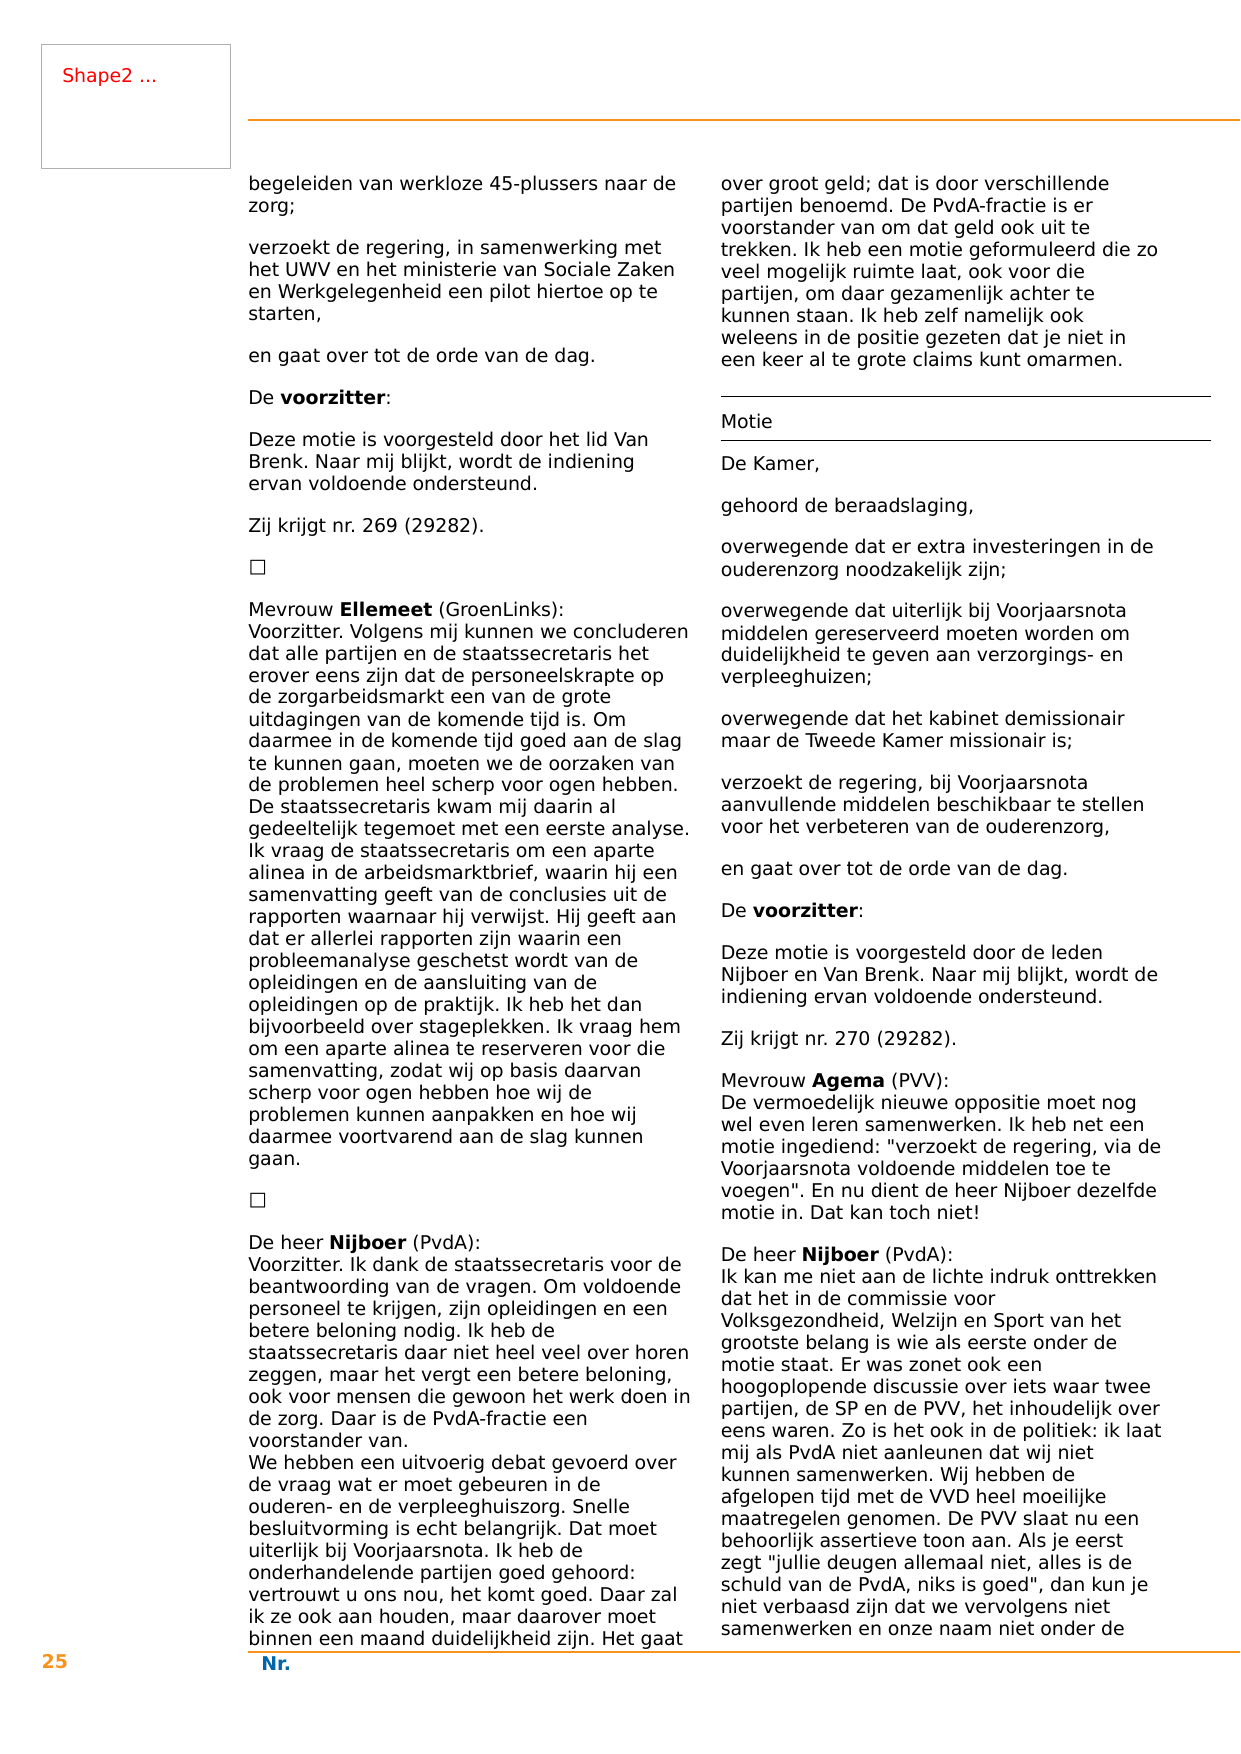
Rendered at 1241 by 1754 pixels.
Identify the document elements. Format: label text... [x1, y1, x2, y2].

text verzoekt de regering, bij Voorjaarsnota aanvullende middelen beschikbaar te stellen voor het verbeteren van de ouderenzorg, [721, 772, 1163, 838]
text ⬜ [248, 557, 691, 578]
text overwegende dat uiterlijk bij Voorjaarsnota middelen gereserveerd moeten worden om duidelijkheid te geven aan verzorgings- en verpleeghuizen; [721, 600, 1163, 688]
text gehoord de beraadslaging, [721, 494, 1163, 516]
text Mevrouw Agema (PVV): [721, 1070, 1163, 1092]
text De voorzitter: [721, 900, 1163, 922]
text We hebben een uitvoerig debat gevoerd over de vraag wat er moet gebeuren in de ouderen- en de verpleeghuiszorg. Snelle besluitvorming is echt belangrijk. Dat moet uiterlijk bij Voorjaarsnota. Ik heb de onderhandelende partijen goed gehoord: vertrouwt u ons nou, het komt goed. Daar zal ik ze ook aan houden, maar daarover moet binnen een maand duidelijkheid zijn. Het gaat [248, 1452, 691, 1649]
text De Kamer, [721, 452, 1163, 474]
text ⬜ [248, 1190, 691, 1212]
text Deze motie is voorgesteld door het lid Van Brenk. Naar mij blijkt, wordt de indiening ervan voldoende ondersteund. [248, 429, 691, 494]
text Deze motie is voorgesteld door de leden Nijboer en Van Brenk. Naar mij blijkt, wordt de indiening ervan voldoende ondersteund. [721, 942, 1163, 1008]
text Motie [721, 411, 1163, 432]
text Voorzitter. Volgens mij kunnen we concluderen dat alle partijen en de staatssecretaris het erover eens zijn dat de personeelskrapte op de zorgarbeidsmarkt een van de grote uitdagingen van de komende tijd is. Om daarmee in de komende tijd goed aan de slag te kunnen gaan, moeten we de oorzaken van de problemen heel scherp voor ogen hebben. De staatssecretaris kwam mij daarin al gedeeltelijk tegemoet met een eerste analyse. Ik vraag de staatssecretaris om een aparte alinea in de arbeidsmarktbrief, waarin hij een samenvatting geeft van de conclusies uit de rapporten waarnaar hij verwijst. Hij geeft aan dat er allerlei rapporten zijn waarin een probleemanalyse geschetst wordt van de opleidingen en de aansluiting van de opleidingen op de praktijk. Ik heb het dan bijvoorbeeld over stageplekken. Ik vraag hem om een aparte alinea te reserveren voor die samenvatting, zodat wij op basis daarvan scherp voor ogen hebben hoe wij de problemen kunnen aanpakken en hoe wij daarmee voortvarend aan de slag kunnen gaan. [248, 621, 691, 1170]
text en gaat over tot de orde van de dag. [721, 858, 1163, 880]
text Zij krijgt nr. 269 (29282). [248, 514, 691, 537]
text De vermoedelijk nieuwe oppositie moet nog wel even leren samenwerken. Ik heb net een motie ingediend: "verzoekt de regering, via de Voorjaarsnota voldoende middelen toe te voegen". En nu dient de heer Nijboer dezelfde motie in. Dat kan toch niet! [721, 1092, 1163, 1224]
text overwegende dat het kabinet demissionair maar de Tweede Kamer missionair is; [721, 708, 1163, 752]
text begeleiden van werkloze 45-plussers naar de zorg; [248, 173, 691, 217]
text over groot geld; dat is door verschillende partijen benoemd. De PvdA-fractie is er voorstander van om dat geld ook uit te trekken. Ik heb een motie geformuleerd die zo veel mogelijk ruimte laat, ook voor die partijen, om daar gezamenlijk achter te kunnen staan. Ik heb zelf namelijk ook weleens in de positie gezeten dat je niet in een keer al te grote claims kunt omarmen. [721, 173, 1163, 371]
text De heer Nijboer (PvdA): [721, 1244, 1163, 1266]
text De voorzitter: [248, 387, 691, 409]
text en gaat over tot de orde van de dag. [248, 345, 691, 367]
text Ik kan me niet aan de lichte indruk onttrekken dat het in de commissie voor Volksgezondheid, Welzijn en Sport van het grootste belang is wie als eerste onder de motie staat. Er was zonet ook een hoogoplopende discussie over iets waar twee partijen, de SP en de PVV, het inhoudelijk over eens waren. Zo is het ook in de politiek: ik laat mij als PvdA niet aanleunen dat wij niet kunnen samenwerken. Wij hebben de afgelopen tijd met de VVD heel moeilijke maatregelen genomen. De PVV slaat nu een behoorlijk assertieve toon aan. Als je eerst zegt "jullie deugen allemaal niet, alles is de schuld van de PvdA, niks is goed", dan kun je niet verbaasd zijn dat we vervolgens niet samenwerken en onze naam niet onder de [721, 1266, 1163, 1639]
text verzoekt de regering, in samenwerking met het UWV en het ministerie van Sociale Zaken en Werkgelegenheid een pilot hiertoe op te starten, [248, 237, 691, 325]
text Voorzitter. Ik dank de staatssecretaris voor de beantwoording van de vragen. Om voldoende personeel te krijgen, zijn opleidingen en een betere beloning nodig. Ik heb de staatssecretaris daar niet heel veel over horen zeggen, maar het vergt een betere beloning, ook voor mensen die gewoon het werk doen in de zorg. Daar is de PvdA-fractie een voorstander van. [248, 1254, 691, 1452]
text De heer Nijboer (PvdA): [248, 1232, 691, 1254]
text overwegende dat er extra investeringen in de ouderenzorg noodzakelijk zijn; [721, 536, 1163, 580]
text Zij krijgt nr. 270 (29282). [721, 1028, 1163, 1050]
text Mevrouw Ellemeet (GroenLinks): [248, 598, 691, 621]
